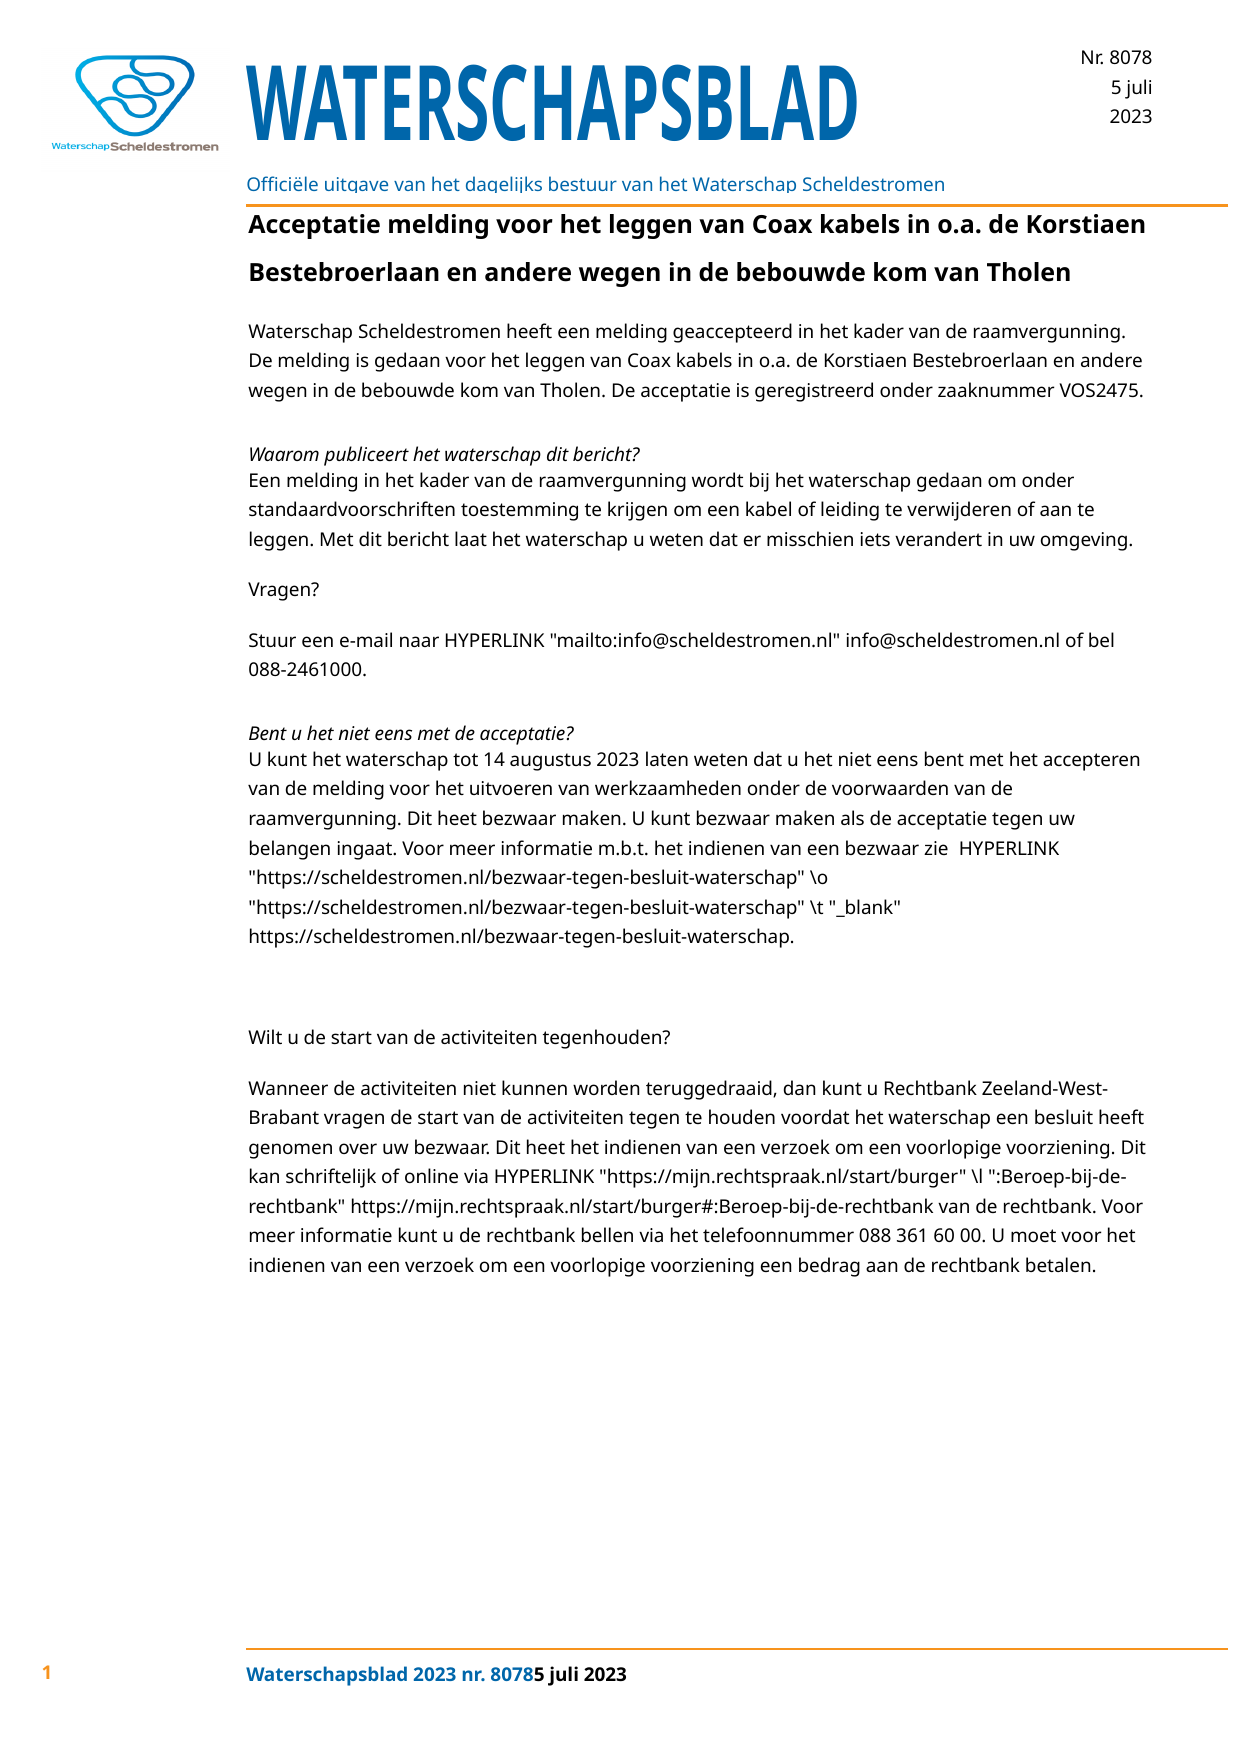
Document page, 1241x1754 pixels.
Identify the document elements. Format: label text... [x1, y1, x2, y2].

text U kunt het waterschap tot 14 augustus 2023 laten weten dat u het niet eens bent met het accepteren van de melding voor het uitvoeren van werkzaamheden onder de voorwaarden van de raamvergunning. Dit heet bezwaar maken. U kunt bezwaar maken als de acceptatie tegen uw belangen ingaat. Voor meer informatie m.b.t. het indienen van een bezwaar zie HYPERLINK "https://scheldestromen.nl/bezwaar-tegen-besluit-waterschap" \o "https://scheldestromen.nl/bezwaar-tegen-besluit-waterschap" \t "_blank" https://scheldestromen.nl/bezwaar-tegen-besluit-waterschap. [248, 746, 1152, 949]
text Een melding in het kader van de raamvergunning wordt bij het waterschap gedaan om onder standaardvoorschriften toestemming te krijgen om een kabel of leiding te verwijderen of aan te leggen. Met dit bericht laat het waterschap u weten dat er misschien iets verandert in uw omgeving. [248, 467, 1152, 552]
picture [41, 47, 231, 172]
text Waarom publiceert het waterschap dit bericht? [248, 441, 1152, 467]
text Stuur een e-mail naar HYPERLINK "mailto:info@scheldestromen.nl" info@scheldestromen.nl of bel 088-2461000. [248, 627, 1152, 682]
text Acceptatie melding voor het leggen van Coax kabels in o.a. de Korstiaen Bestebroerlaan en andere wegen in de bebouwde kom van Tholen [248, 207, 1152, 288]
text Waterschap Scheldestromen heeft een melding geaccepteerd in het kader van de raamvergunning. De melding is gedaan voor het leggen van Coax kabels in o.a. de Korstiaen Bestebroerlaan en andere wegen in de bebouwde kom van Tholen. De acceptatie is geregistreerd onder zaaknummer VOS2475. [248, 318, 1152, 403]
text Wanneer de activiteiten niet kunnen worden teruggedraaid, dan kunt u Rechtbank Zeeland-West-Brabant vragen de start van de activiteiten tegen te houden voordat het waterschap een besluit heeft genomen over uw bezwaar. Dit heet het indienen van een verzoek om een voorlopige voorziening. Dit kan schriftelijk of online via HYPERLINK "https://mijn.rechtspraak.nl/start/burger" \l ":Beroep-bij-de-rechtbank" https://mijn.rechtspraak.nl/start/burger#:Beroep-bij-de-rechtbank van de rechtbank. Voor meer informatie kunt u de rechtbank bellen via het telefoonnummer 088 361 60 00. U moet voor het indienen van een verzoek om een voorlopige voorziening een bedrag aan de rechtbank betalen. [248, 1075, 1152, 1278]
text Wilt u de start van de activiteiten tegenhouden? [248, 1024, 1152, 1050]
text Bent u het niet eens met de acceptatie? [248, 720, 1152, 746]
text Vragen? [248, 576, 1152, 602]
